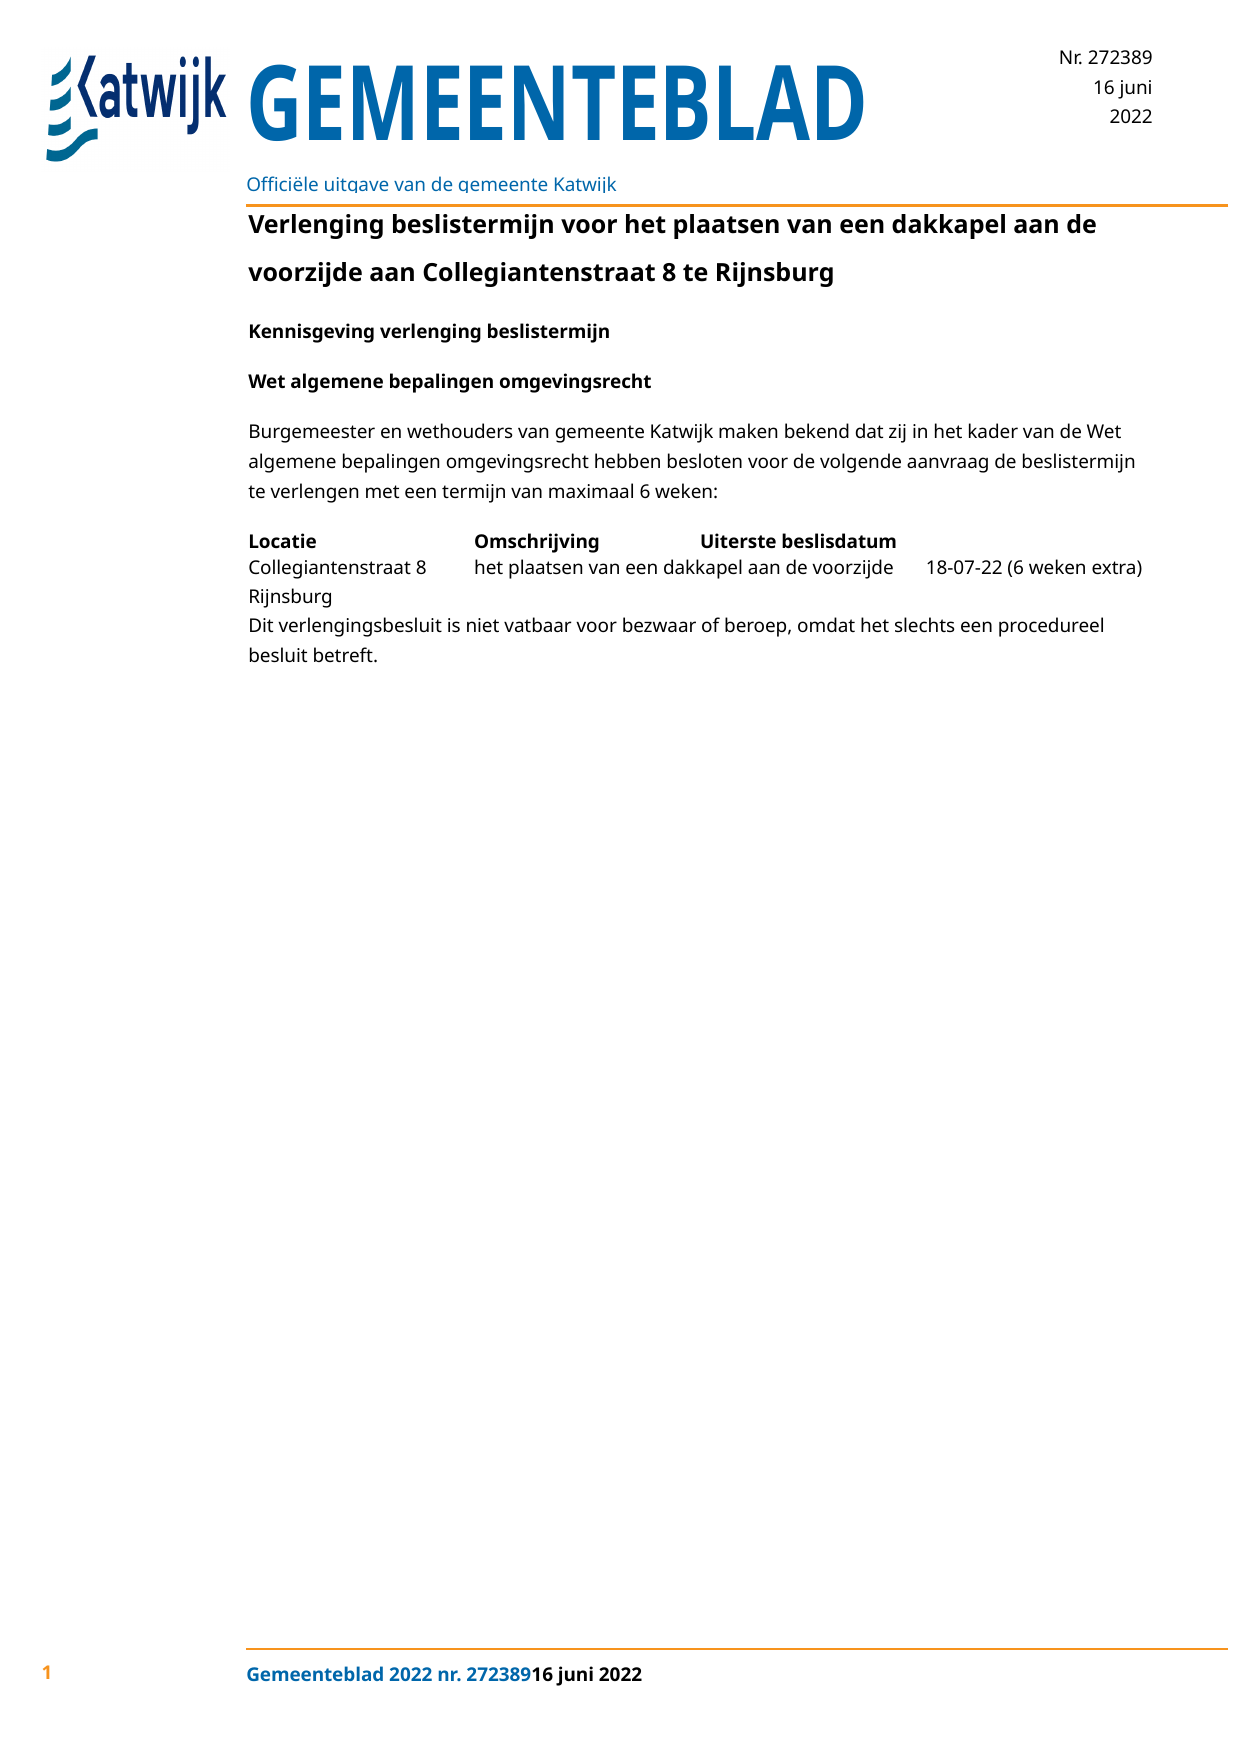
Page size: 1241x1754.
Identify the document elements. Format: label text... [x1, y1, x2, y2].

text Dit verlengingsbesluit is niet vatbaar voor bezwaar of beroep, omdat het slechts een procedureel besluit betreft. [248, 613, 1152, 668]
picture [41, 47, 231, 172]
text Burgemeester en wethouders van gemeente Katwijk maken bekend dat zij in het kader van de Wet algemene bepalingen omgevingsrecht hebben besloten voor de volgende aanvraag de beslistermijn te verlengen met een termijn van maximaal 6 weken: [248, 419, 1152, 504]
table_header Locatie [248, 529, 474, 554]
table_cell 18-07-22 (6 weken extra) [926, 554, 1152, 609]
table_cell het plaatsen van een dakkapel aan de voorzijde [474, 554, 926, 609]
table_header Uiterste beslisdatum [700, 529, 1152, 554]
text Kennisgeving verlenging beslistermijn [248, 318, 1152, 344]
table_cell Collegiantenstraat 8 Rijnsburg [248, 554, 474, 609]
table_header Omschrijving [474, 529, 700, 554]
text Verlenging beslistermijn voor het plaatsen van een dakkapel aan de voorzijde aan Collegiantenstraat 8 te Rijnsburg [248, 207, 1152, 288]
text Wet algemene bepalingen omgevingsrecht [248, 368, 1152, 394]
